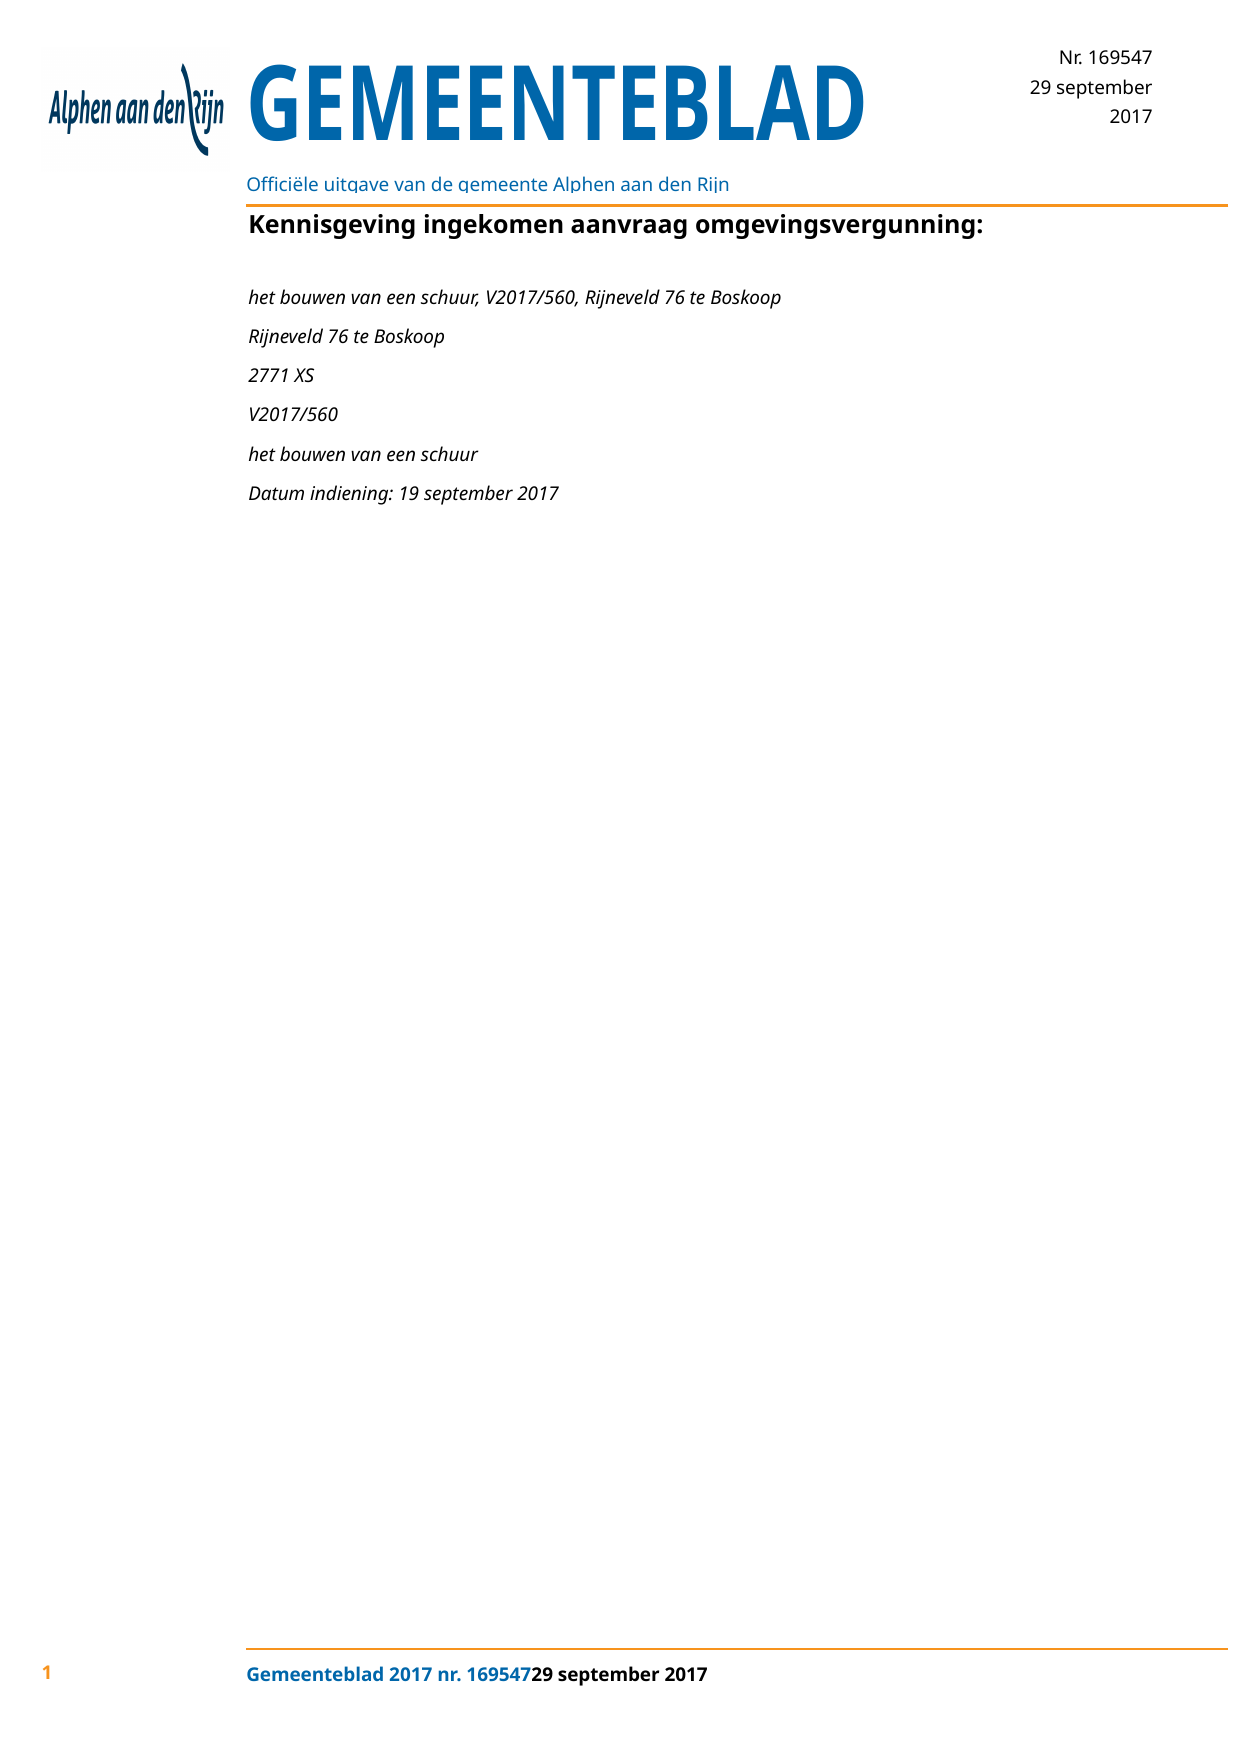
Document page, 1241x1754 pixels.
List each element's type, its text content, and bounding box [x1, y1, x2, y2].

text Rijneveld 76 te Boskoop [248, 323, 1152, 349]
text het bouwen van een schuur [248, 441, 1152, 467]
text Datum indiening: 19 september 2017 [248, 480, 1152, 506]
text 2771 XS [248, 362, 1152, 388]
text V2017/560 [248, 402, 1152, 427]
text het bouwen van een schuur, V2017/560, Rijneveld 76 te Boskoop [248, 284, 1152, 309]
text Kennisgeving ingekomen aanvraag omgevingsvergunning: [248, 207, 1152, 241]
picture [41, 47, 231, 172]
